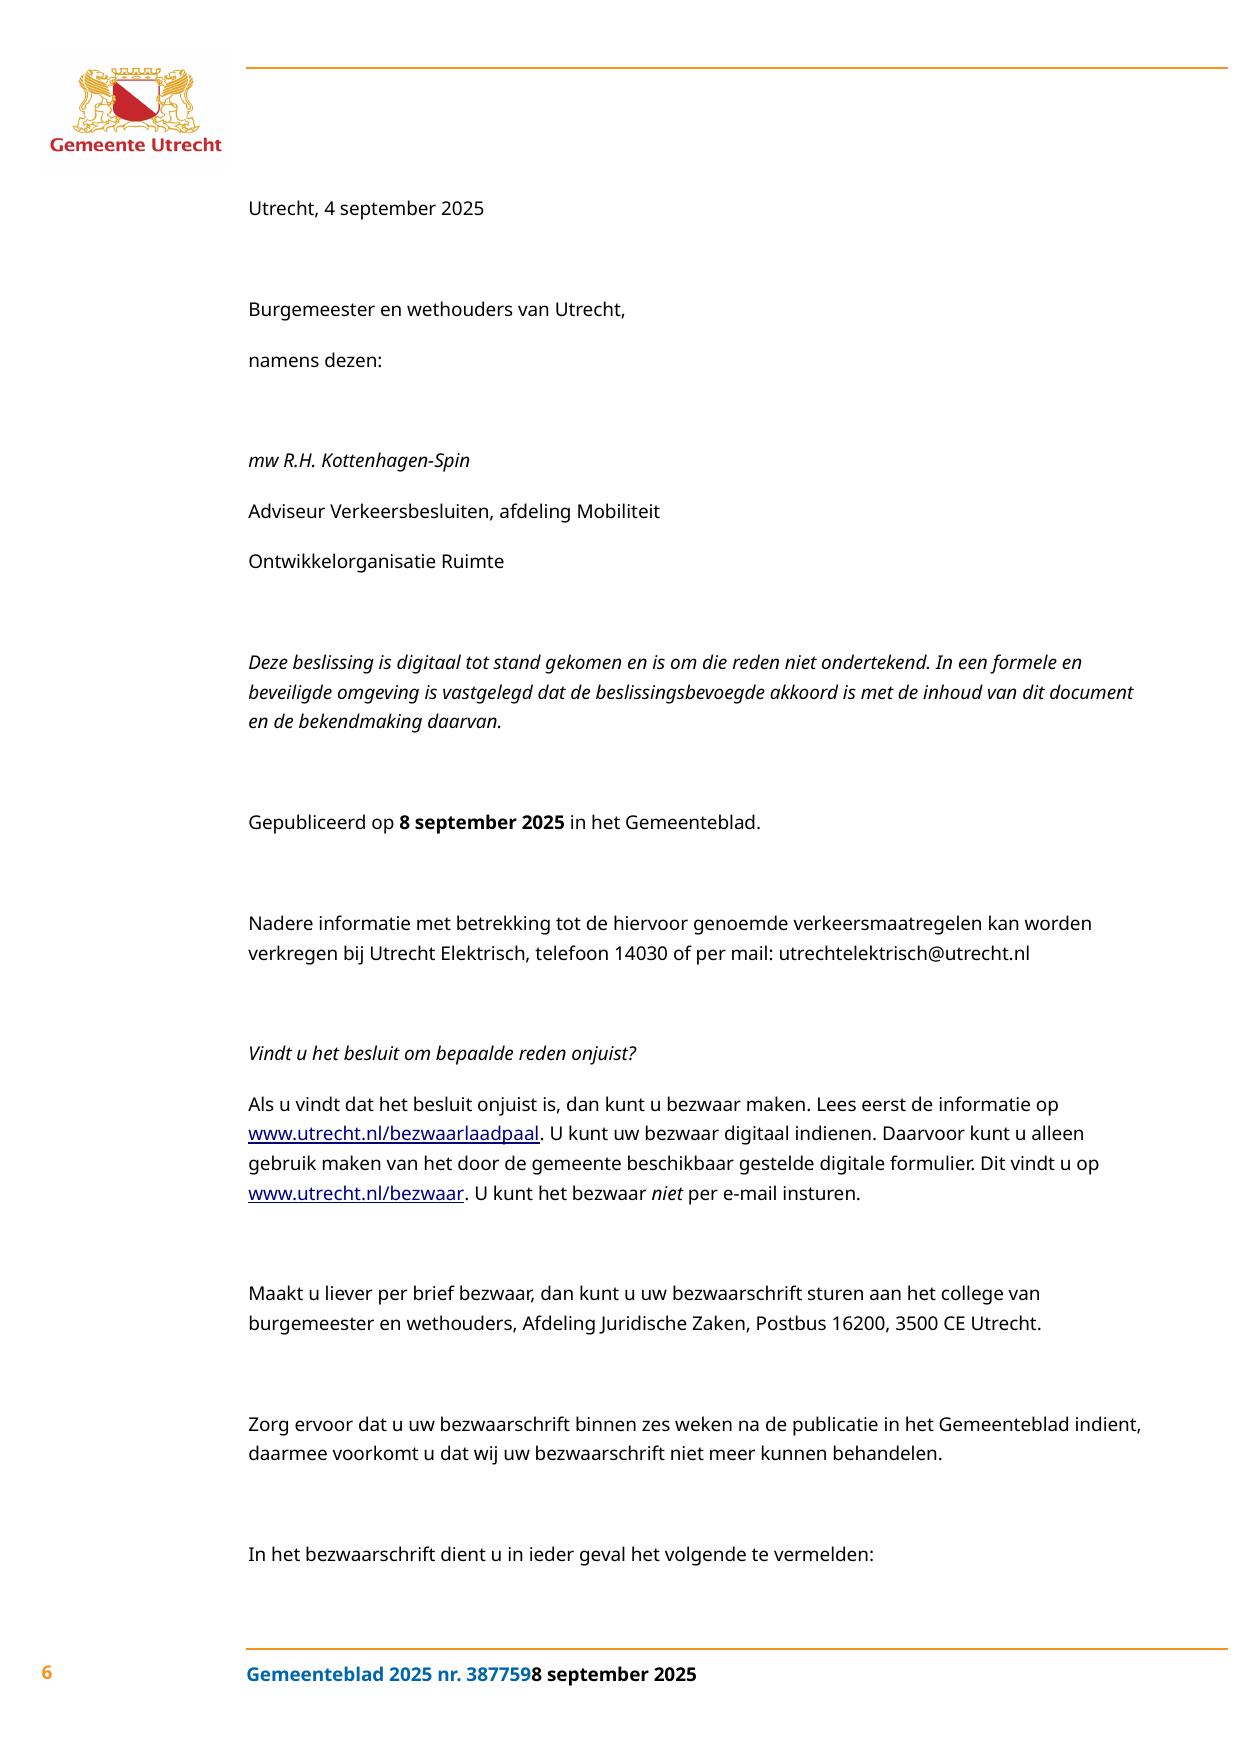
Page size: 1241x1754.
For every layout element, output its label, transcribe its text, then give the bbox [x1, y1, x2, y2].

text Zorg ervoor dat u uw bezwaarschrift binnen zes weken na de publicatie in het Gemeenteblad indient, daarmee voorkomt u dat wij uw bezwaarschrift niet meer kunnen behandelen. [248, 1411, 1152, 1466]
text Burgemeester en wethouders van Utrecht, [248, 296, 1152, 322]
text In het bezwaarschrift dient u in ieder geval het volgende te vermelden: [248, 1541, 1152, 1567]
text Utrecht, 4 september 2025 [248, 196, 1152, 221]
text Deze beslissing is digitaal tot stand gekomen en is om die reden niet ondertekend. In een formele en beveiligde omgeving is vastgelegd dat de beslissingsbevoegde akkoord is met de inhoud van dit document en de bekendmaking daarvan. [248, 649, 1152, 734]
text Nadere informatie met betrekking tot de hiervoor genoemde verkeersmaatregelen kan worden verkregen bij Utrecht Elektrisch, telefoon 14030 of per mail: utrechtelektrisch@utrecht.nl [248, 910, 1152, 966]
text Ontwikkelorganisatie Ruimte [248, 548, 1152, 574]
picture [41, 47, 231, 172]
text Gepubliceerd op 8 september 2025 in het Gemeenteblad. [248, 809, 1152, 835]
text namens dezen: [248, 347, 1152, 373]
text Adviseur Verkeersbesluiten, afdeling Mobiliteit [248, 498, 1152, 524]
text Maakt u liever per brief bezwaar, dan kunt u uw bezwaarschrift sturen aan het college van burgemeester en wethouders, Afdeling Juridische Zaken, Postbus 16200, 3500 CE Utrecht. [248, 1281, 1152, 1336]
text mw R.H. Kottenhagen-Spin [248, 448, 1152, 473]
text Als u vindt dat het besluit onjuist is, dan kunt u bezwaar maken. Lees eerst de informatie op www.utrecht.nl/bezwaarlaadpaal. U kunt uw bezwaar digitaal indienen. Daarvoor kunt u alleen gebruik maken van het door de gemeente beschikbaar gestelde digitale formulier. Dit vindt u op www.utrecht.nl/bezwaar. U kunt het bezwaar niet per e-mail insturen. [248, 1091, 1152, 1206]
text Vindt u het besluit om bepaalde reden onjuist? [248, 1041, 1152, 1066]
